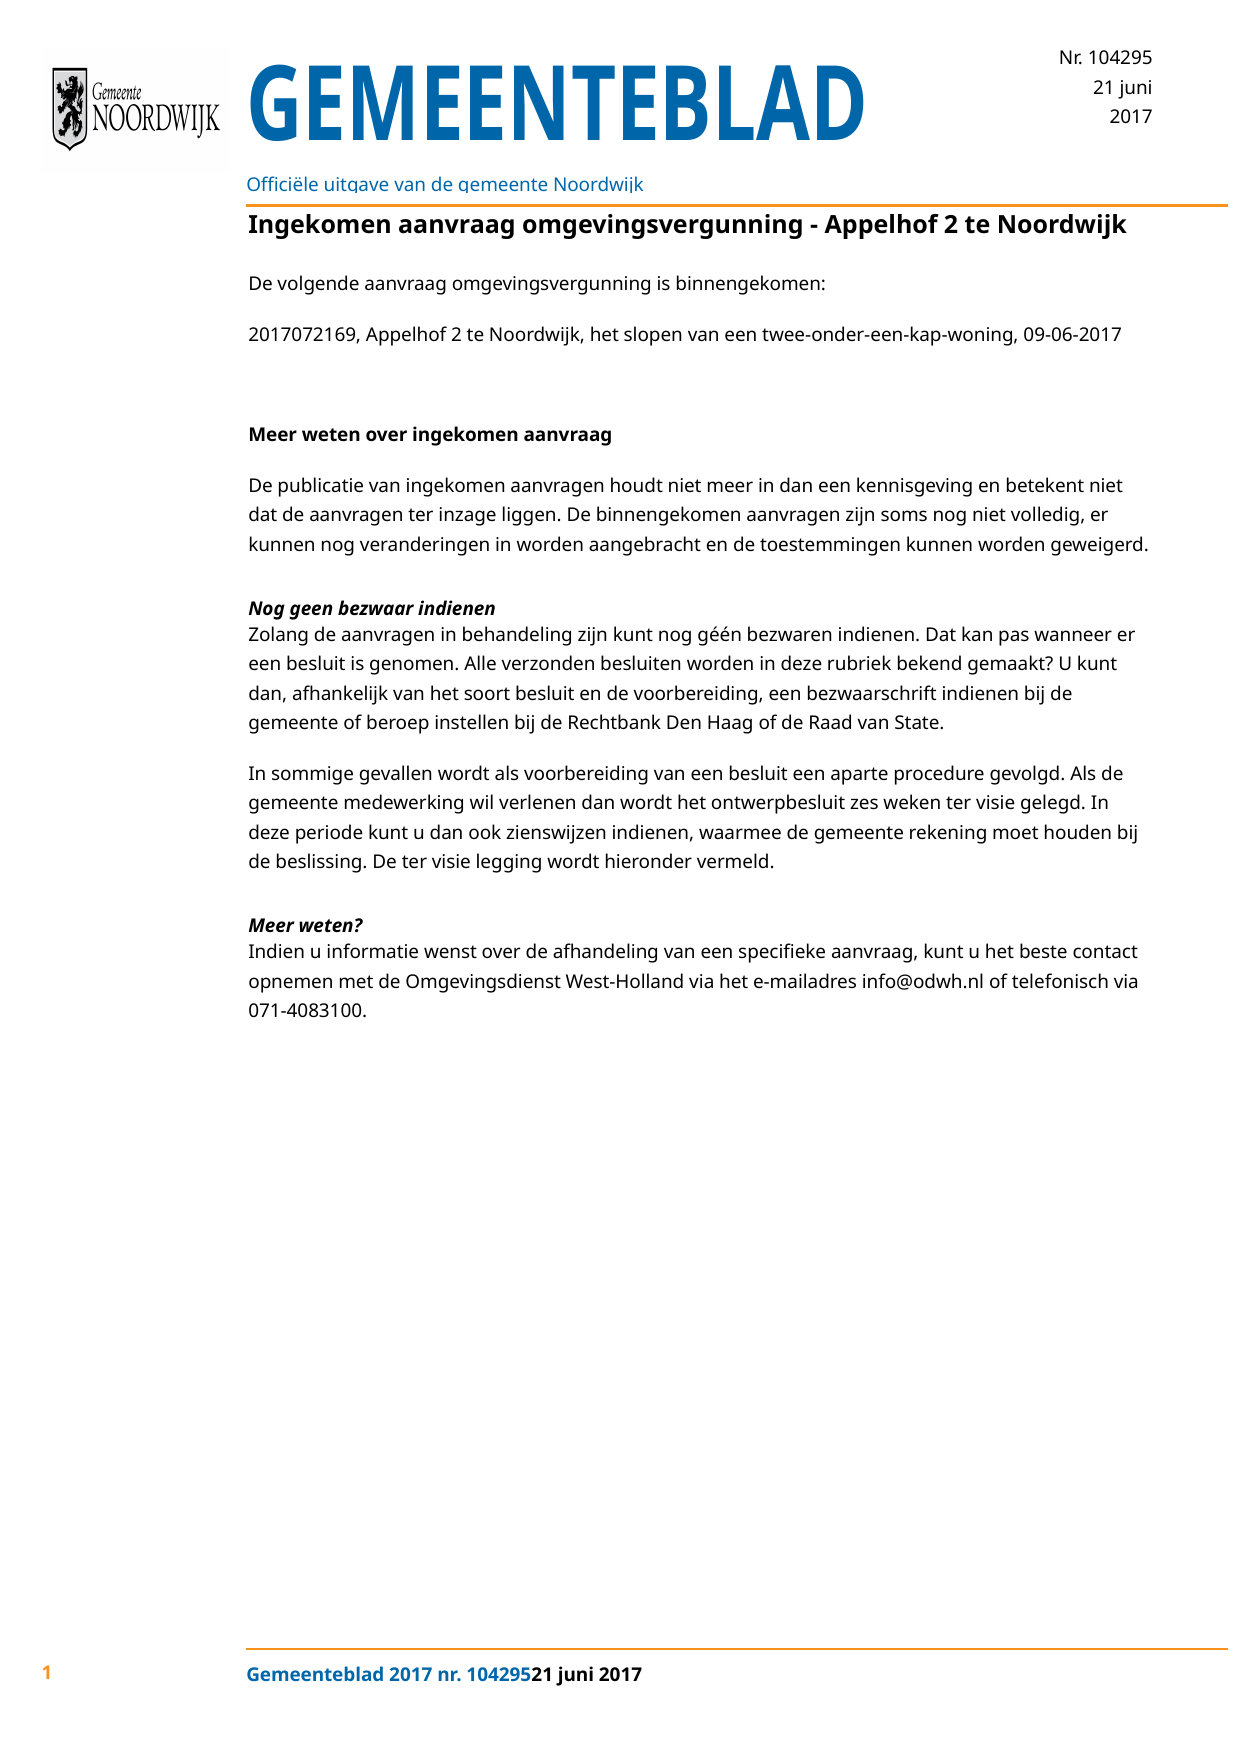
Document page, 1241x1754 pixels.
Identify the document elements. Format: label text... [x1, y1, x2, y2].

text In sommige gevallen wordt als voorbereiding van een besluit een aparte procedure gevolgd. Als de gemeente medewerking wil verlenen dan wordt het ontwerpbesluit zes weken ter visie gelegd. In deze periode kunt u dan ook zienswijzen indienen, waarmee de gemeente rekening moet houden bij de beslissing. De ter visie legging wordt hieronder vermeld. [248, 760, 1152, 874]
text Ingekomen aanvraag omgevingsvergunning - Appelhof 2 te Noordwijk [248, 207, 1152, 241]
text De publicatie van ingekomen aanvragen houdt niet meer in dan een kennisgeving en betekent niet dat de aanvragen ter inzage liggen. De binnengekomen aanvragen zijn soms nog niet volledig, er kunnen nog veranderingen in worden aangebracht en de toestemmingen kunnen worden geweigerd. [248, 472, 1152, 557]
text Meer weten over ingekomen aanvraag [248, 422, 1152, 447]
picture [41, 47, 231, 172]
text 2017072169, Appelhof 2 te Noordwijk, het slopen van een twee-onder-een-kap-woning, 09-06-2017 [248, 321, 1152, 346]
text Indien u informatie wenst over de afhandeling van een specifieke aanvraag, kunt u het beste contact opnemen met de Omgevingsdienst West-Holland via het e-mailadres info@odwh.nl of telefonisch via 071-4083100. [248, 938, 1152, 1023]
text De volgende aanvraag omgevingsvergunning is binnengekomen: [248, 270, 1152, 296]
text Zolang de aanvragen in behandeling zijn kunt nog géén bezwaren indienen. Dat kan pas wanneer er een besluit is genomen. Alle verzonden besluiten worden in deze rubriek bekend gemaakt? U kunt dan, afhankelijk van het soort besluit en de voorbereiding, een bezwaarschrift indienen bij de gemeente of beroep instellen bij de Rechtbank Den Haag of de Raad van State. [248, 621, 1152, 735]
text Meer weten? [248, 913, 1152, 938]
text Nog geen bezwaar indienen [248, 595, 1152, 621]
